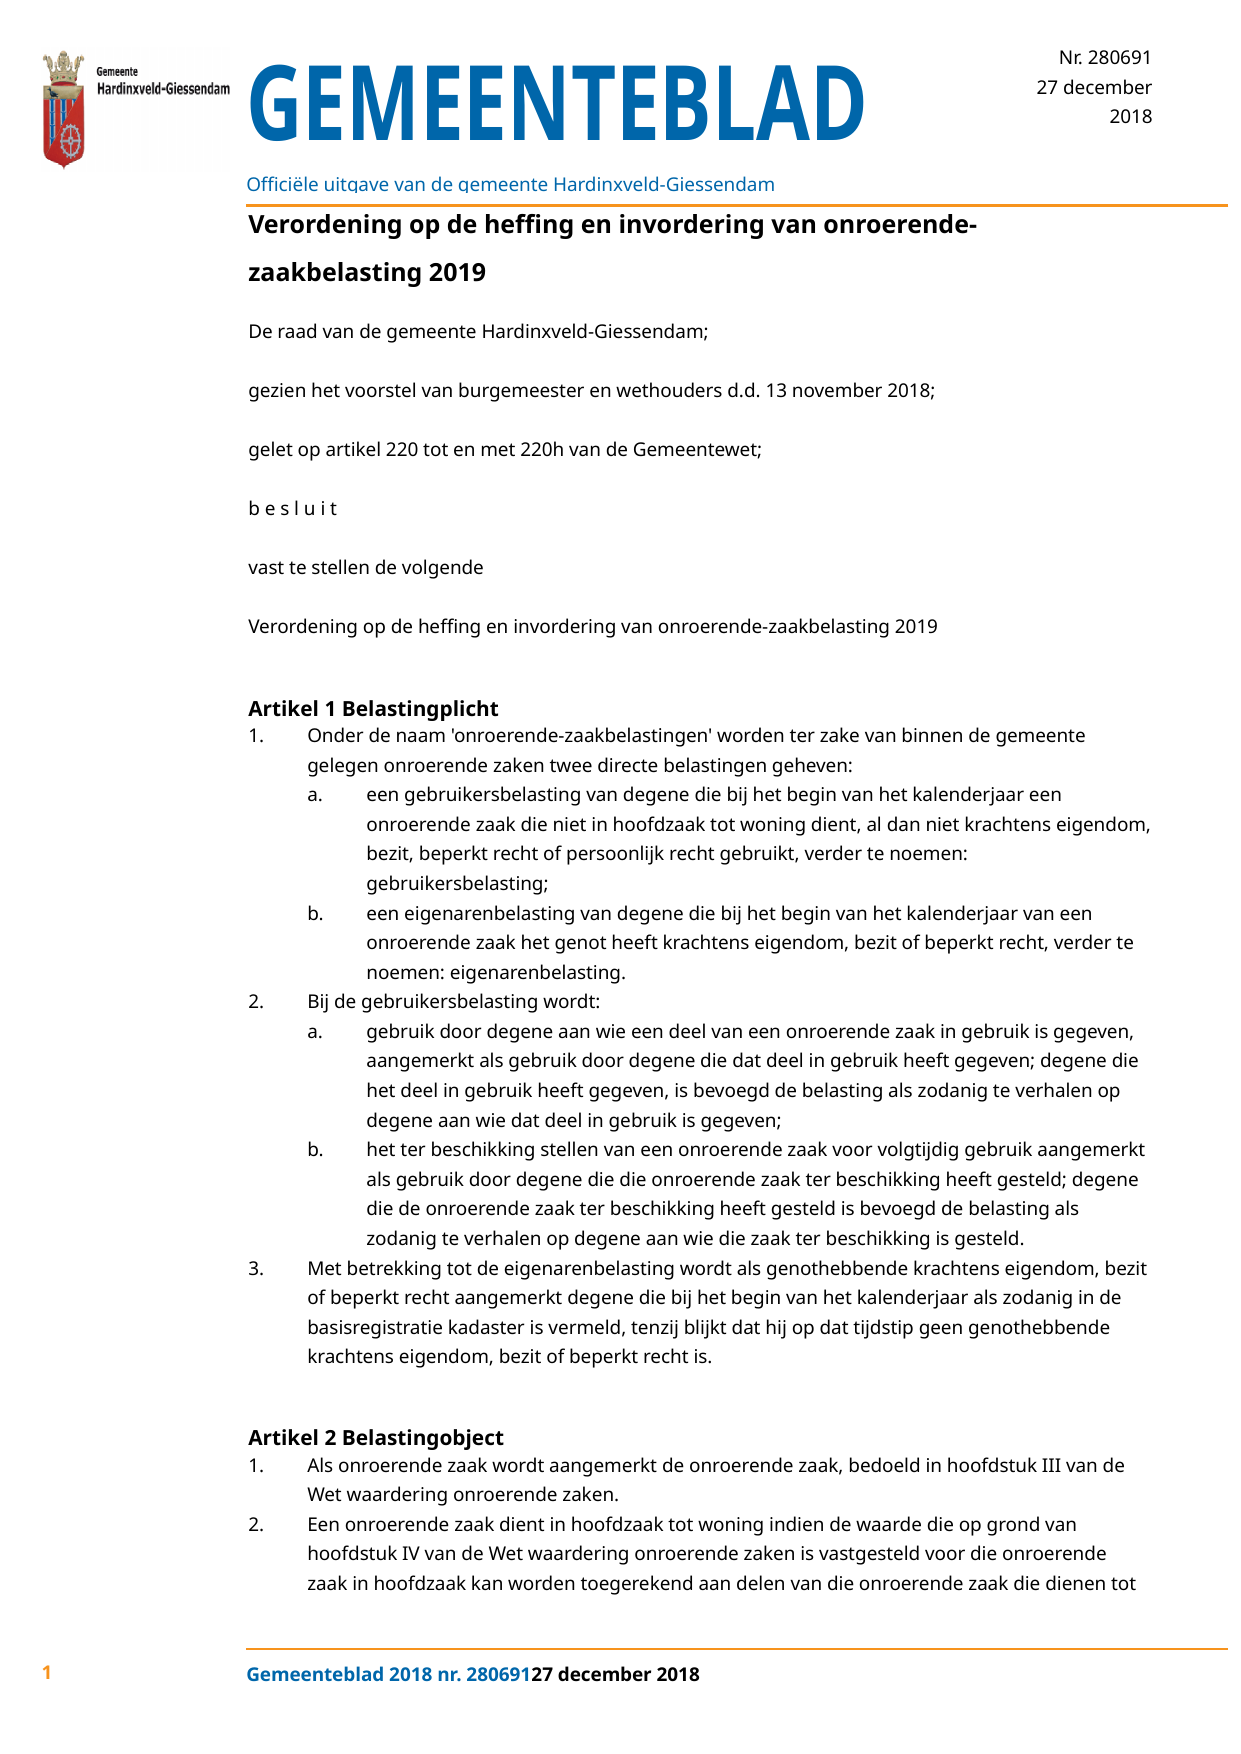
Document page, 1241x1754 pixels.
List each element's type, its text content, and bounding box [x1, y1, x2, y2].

text gelet op artikel 220 tot en met 220h van de Gemeentewet; [248, 436, 1152, 462]
list Onder de naam 'onroerende-zaakbelastingen' worden ter zake van binnen de gemeente gelegen onroerende zaken twee directe belastingen geheven: [248, 722, 1152, 777]
list een eigenarenbelasting van degene die bij het begin van het kalenderjaar van een onroerende zaak het genot heeft krachtens eigendom, bezit of beperkt recht, verder te noemen: eigenarenbelasting. [307, 900, 1152, 984]
list een gebruikersbelasting van degene die bij het begin van het kalenderjaar een onroerende zaak die niet in hoofdzaak tot woning dient, al dan niet krachtens eigendom, bezit, beperkt recht of persoonlijk recht gebruikt, verder te noemen: gebruikersbelasting; [307, 781, 1152, 896]
text Artikel 2 Belastingobject [248, 1423, 1152, 1452]
list Als onroerende zaak wordt aangemerkt de onroerende zaak, bedoeld in hoofdstuk III van de Wet waardering onroerende zaken. [248, 1452, 1152, 1507]
list Met betrekking tot de eigenarenbelasting wordt als genothebbende krachtens eigendom, bezit of beperkt recht aangemerkt degene die bij het begin van het kalenderjaar als zodanig in de basisregistratie kadaster is vermeld, tenzij blijkt dat hij op dat tijdstip geen genothebbende krachtens eigendom, bezit of beperkt recht is. [248, 1255, 1152, 1369]
text vast te stellen de volgende [248, 554, 1152, 580]
text Verordening op de heffing en invordering van onroerende-zaakbelasting 2019 [248, 614, 1152, 639]
text gezien het voorstel van burgemeester en wethouders d.d. 13 november 2018; [248, 377, 1152, 403]
text Verordening op de heffing en invordering van onroerende-zaakbelasting 2019 [248, 207, 1152, 288]
picture [41, 47, 231, 172]
text b e s l u i t [248, 495, 1152, 521]
list Bij de gebruikersbelasting wordt: [248, 988, 1152, 1014]
list gebruik door degene aan wie een deel van een onroerende zaak in gebruik is gegeven, aangemerkt als gebruik door degene die dat deel in gebruik heeft gegeven; degene die het deel in gebruik heeft gegeven, is bevoegd de belasting als zodanig te verhalen op degene aan wie dat deel in gebruik is gegeven; [307, 1018, 1152, 1132]
list Een onroerende zaak dient in hoofdzaak tot woning indien de waarde die op grond van hoofdstuk IV van de Wet waardering onroerende zaken is vastgesteld voor die onroerende zaak in hoofdzaak kan worden toegerekend aan delen van die onroerende zaak die dienen tot [248, 1511, 1152, 1596]
text De raad van de gemeente Hardinxveld-Giessendam; [248, 318, 1152, 344]
text Artikel 1 Belastingplicht [248, 694, 1152, 722]
list het ter beschikking stellen van een onroerende zaak voor volgtijdig gebruik aangemerkt als gebruik door degene die die onroerende zaak ter beschikking heeft gesteld; degene die de onroerende zaak ter beschikking heeft gesteld is bevoegd de belasting als zodanig te verhalen op degene aan wie die zaak ter beschikking is gesteld. [307, 1136, 1152, 1251]
